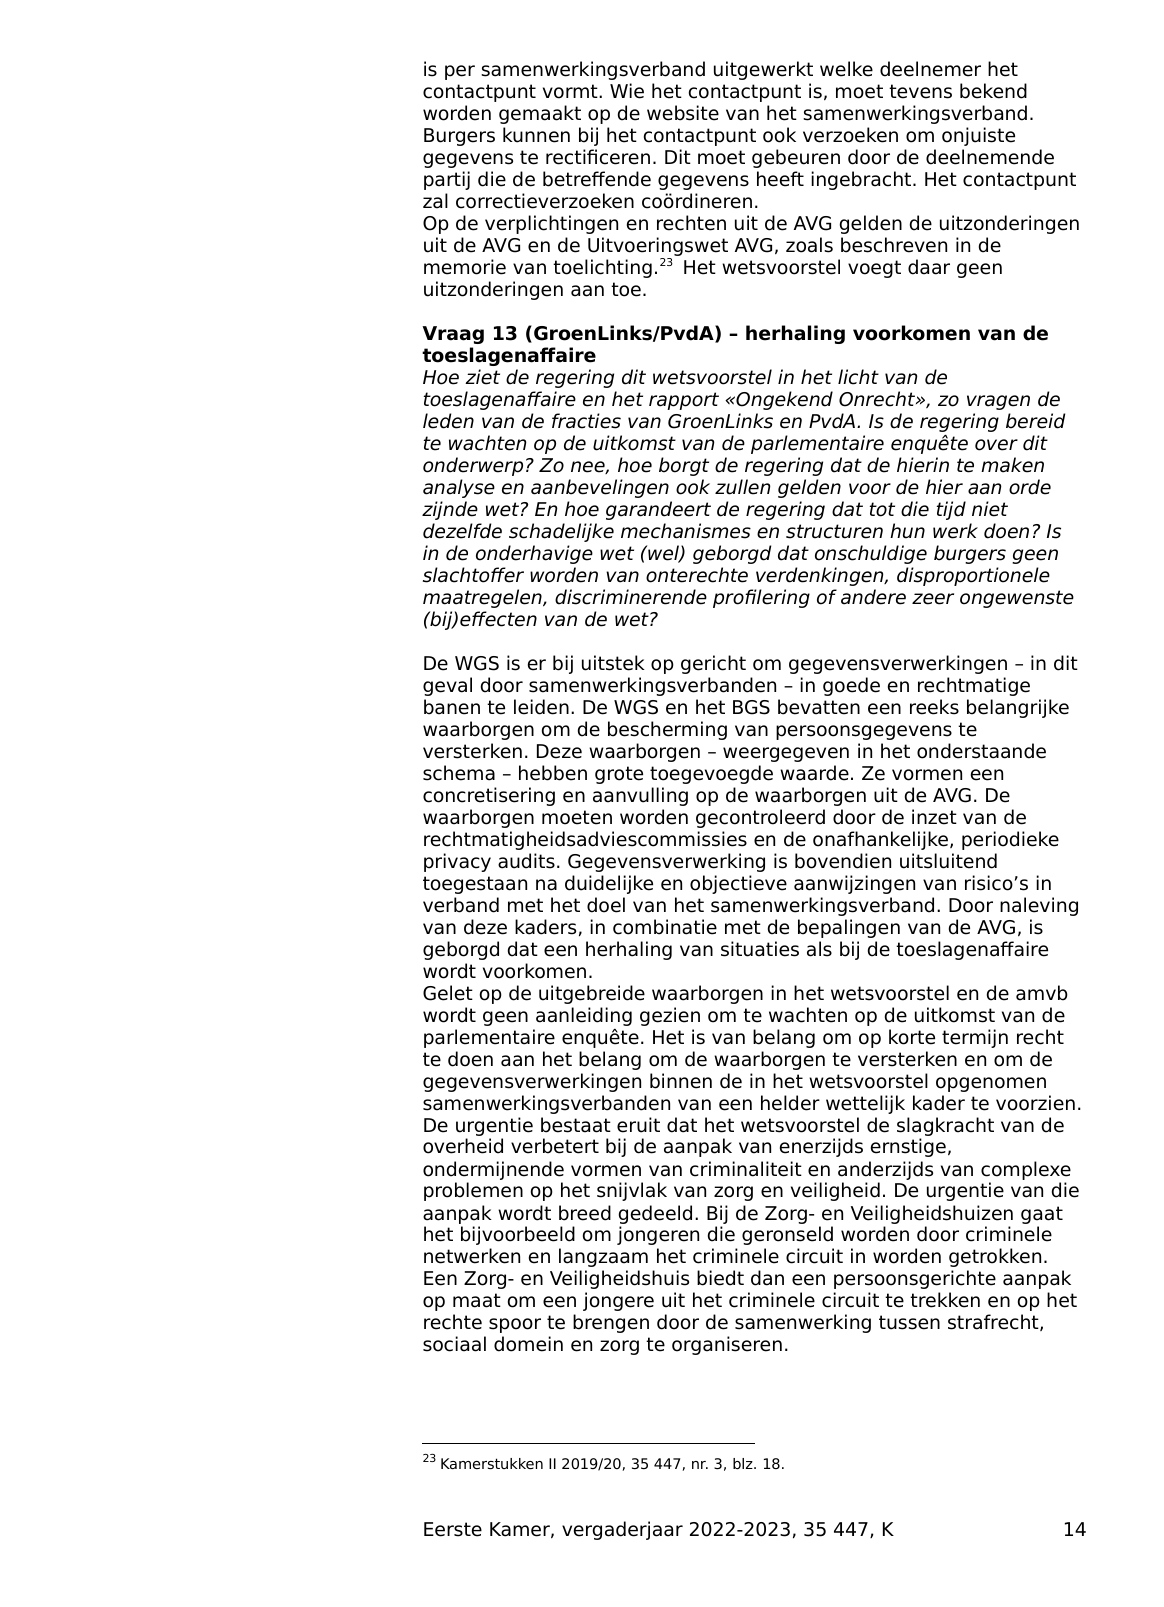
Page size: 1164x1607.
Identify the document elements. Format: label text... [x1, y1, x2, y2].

text Vraag 13 (GroenLinks/PvdA) – herhaling voorkomen van de toeslagenaffaire [422, 323, 1087, 367]
text Op de verplichtingen en rechten uit de AVG gelden de uitzonderingen uit de AVG en de Uitvoeringswet AVG, zoals beschreven in de memorie van toelichting. Het wetsvoorstel voegt daar geen uitzonderingen aan toe. [422, 213, 1087, 301]
text Gelet op de uitgebreide waarborgen in het wetsvoorstel en de amvb wordt geen aanleiding gezien om te wachten op de uitkomst van de parlementaire enquête. Het is van belang om op korte termijn recht te doen aan het belang om de waarborgen te versterken en om de gegevensverwerkingen binnen de in het wetsvoorstel opgenomen samenwerkingsverbanden van een helder wettelijk kader te voorzien. De urgentie bestaat eruit dat het wetsvoorstel de slagkracht van de overheid verbetert bij de aanpak van enerzijds ernstige, ondermijnende vormen van criminaliteit en anderzijds van complexe problemen op het snijvlak van zorg en veiligheid. De urgentie van die aanpak wordt breed gedeeld. Bij de Zorg- en Veiligheidshuizen gaat het bijvoorbeeld om jongeren die geronseld worden door criminele netwerken en langzaam het criminele circuit in worden getrokken. Een Zorg- en Veiligheidshuis biedt dan een persoonsgerichte aanpak op maat om een jongere uit het criminele circuit te trekken en op het rechte spoor te brengen door de samenwerking tussen strafrecht, sociaal domein en zorg te organiseren. [422, 983, 1087, 1356]
text Kamerstukken II 2019/20, 35 447, nr. 3, blz. 18. [422, 1452, 1087, 1474]
text Burgers kunnen bij het contactpunt ook verzoeken om onjuiste gegevens te rectificeren. Dit moet gebeuren door de deelnemende partij die de betreffende gegevens heeft ingebracht. Het contactpunt zal correctieverzoeken coördineren. [422, 125, 1087, 213]
text Hoe ziet de regering dit wetsvoorstel in het licht van de toeslagenaffaire en het rapport «Ongekend Onrecht», zo vragen de leden van de fracties van GroenLinks en PvdA. Is de regering bereid te wachten op de uitkomst van de parlementaire enquête over dit onderwerp? Zo nee, hoe borgt de regering dat de hierin te maken analyse en aanbevelingen ook zullen gelden voor de hier aan orde zijnde wet? En hoe garandeert de regering dat tot die tijd niet dezelfde schadelijke mechanismes en structuren hun werk doen? Is in de onderhavige wet (wel) geborgd dat onschuldige burgers geen slachtoffer worden van onterechte verdenkingen, disproportionele maatregelen, discriminerende profilering of andere zeer ongewenste (bij)effecten van de wet? [422, 367, 1087, 631]
text De WGS is er bij uitstek op gericht om gegevensverwerkingen – in dit geval door samenwerkingsverbanden – in goede en rechtmatige banen te leiden. De WGS en het BGS bevatten een reeks belangrijke waarborgen om de bescherming van persoonsgegevens te versterken. Deze waarborgen – weergegeven in het onderstaande schema – hebben grote toegevoegde waarde. Ze vormen een concretisering en aanvulling op de waarborgen uit de AVG. De waarborgen moeten worden gecontroleerd door de inzet van de rechtmatigheidsadviescommissies en de onafhankelijke, periodieke privacy audits. Gegevensverwerking is bovendien uitsluitend toegestaan na duidelijke en objectieve aanwijzingen van risico’s in verband met het doel van het samenwerkingsverband. Door naleving van deze kaders, in combinatie met de bepalingen van de AVG, is geborgd dat een herhaling van situaties als bij de toeslagenaffaire wordt voorkomen. [422, 653, 1087, 983]
text is per samenwerkingsverband uitgewerkt welke deelnemer het contactpunt vormt. Wie het contactpunt is, moet tevens bekend worden gemaakt op de website van het samenwerkingsverband. [422, 59, 1087, 125]
